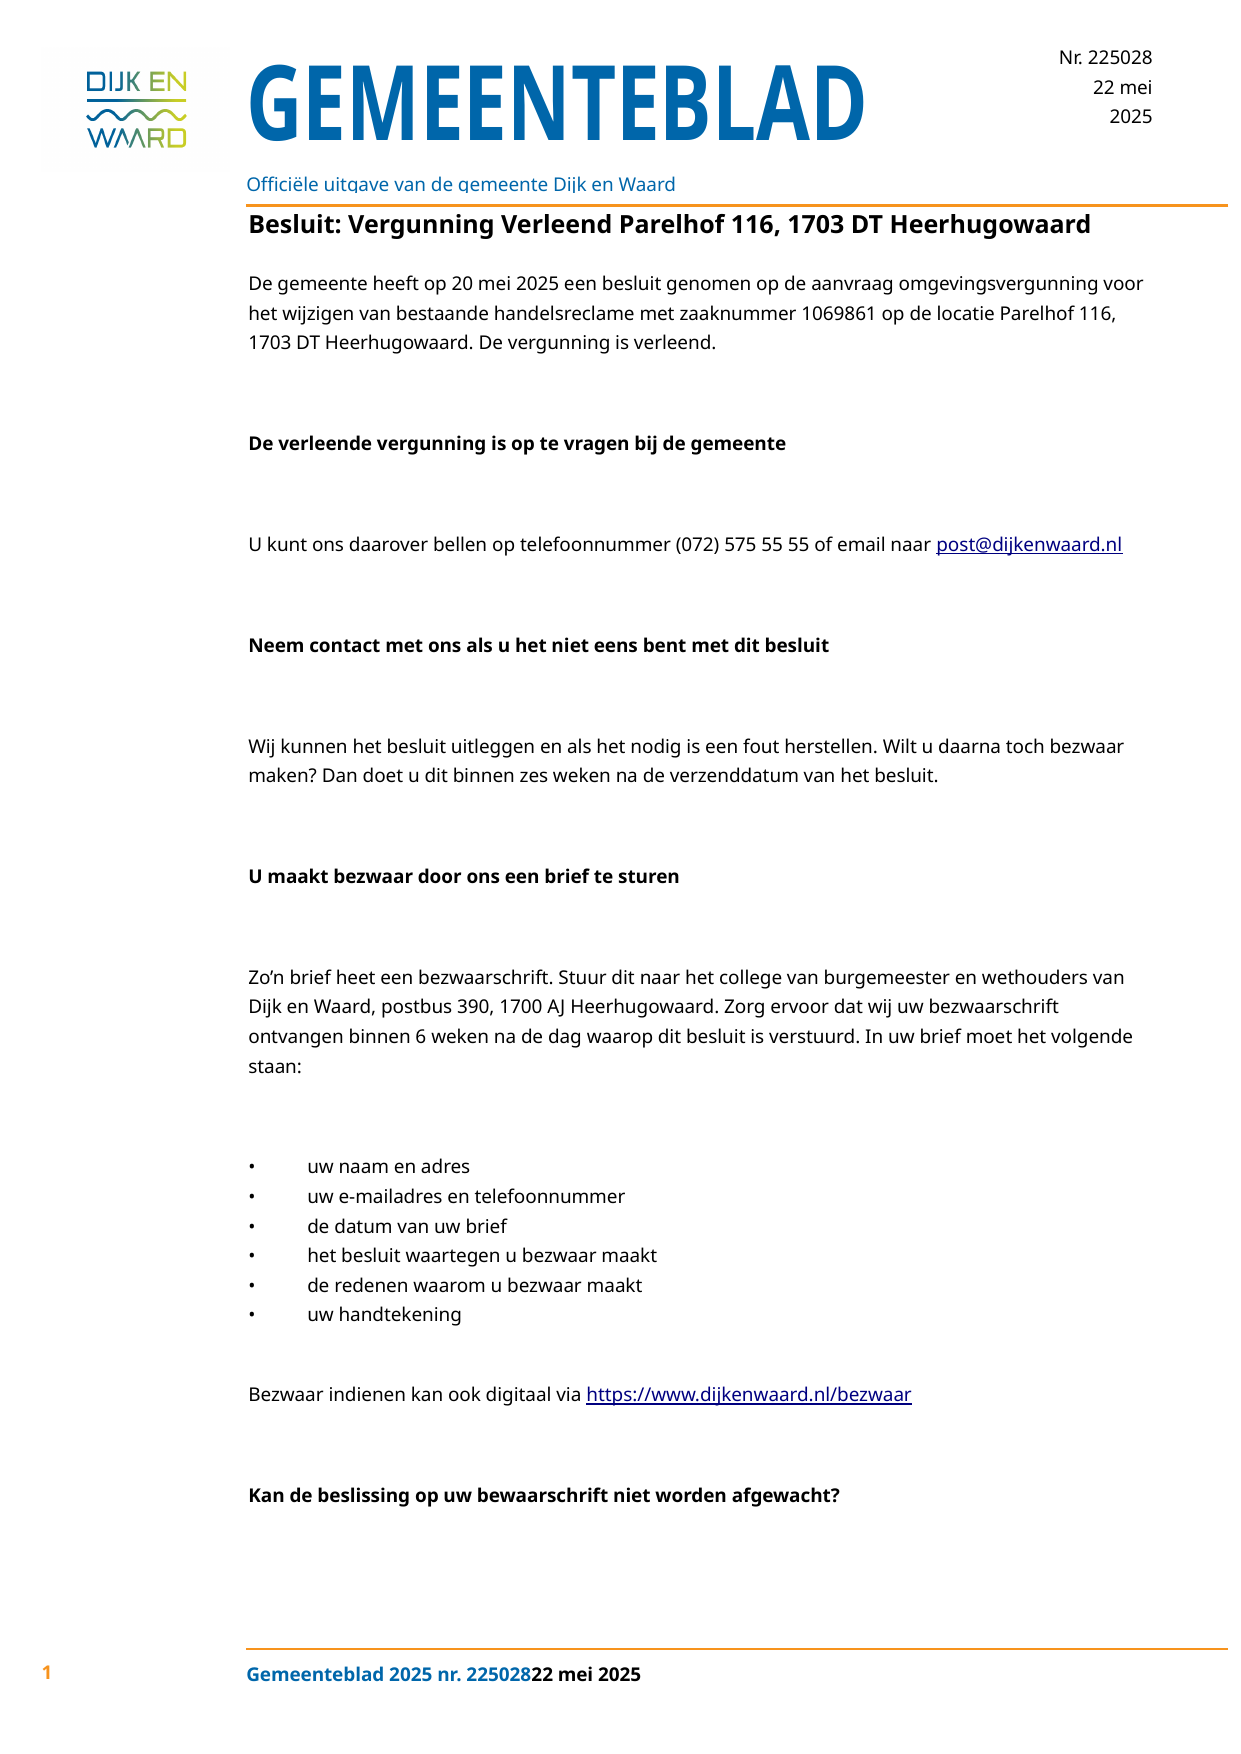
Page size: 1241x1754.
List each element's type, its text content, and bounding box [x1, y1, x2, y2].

text Zo’n brief heet een bezwaarschrift. Stuur dit naar het college van burgemeester en wethouders van Dijk en Waard, postbus 390, 1700 AJ Heerhugowaard. Zorg ervoor dat wij uw bezwaarschrift ontvangen binnen 6 weken na de dag waarop dit besluit is verstuurd. In uw brief moet het volgende staan: [248, 964, 1152, 1078]
text De verleende vergunning is op te vragen bij de gemeente [248, 430, 1152, 456]
text Besluit: Vergunning Verleend Parelhof 116, 1703 DT Heerhugowaard [248, 207, 1152, 241]
text Kan de beslissing op uw bewaarschrift niet worden afgewacht? [248, 1482, 1152, 1508]
picture [41, 47, 231, 172]
list uw e-mailadres en telefoonnummer [248, 1183, 1152, 1209]
list de redenen waarom u bezwaar maakt [248, 1272, 1152, 1298]
text Bezwaar indienen kan ook digitaal via https://www.dijkenwaard.nl/bezwaar [248, 1382, 1152, 1407]
list uw naam en adres [248, 1154, 1152, 1179]
list de datum van uw brief [248, 1213, 1152, 1238]
list uw handtekening [248, 1302, 1152, 1327]
text U kunt ons daarover bellen op telefoonnummer (072) 575 55 55 of email naar post@dijkenwaard.nl [248, 531, 1152, 557]
text U maakt bezwaar door ons een brief te sturen [248, 863, 1152, 889]
text Neem contact met ons als u het niet eens bent met dit besluit [248, 632, 1152, 658]
text Wij kunnen het besluit uitleggen en als het nodig is een fout herstellen. Wilt u daarna toch bezwaar maken? Dan doet u dit binnen zes weken na de verzenddatum van het besluit. [248, 733, 1152, 788]
text De gemeente heeft op 20 mei 2025 een besluit genomen op de aanvraag omgevingsvergunning voor het wijzigen van bestaande handelsreclame met zaaknummer 1069861 op de locatie Parelhof 116, 1703 DT Heerhugowaard. De vergunning is verleend. [248, 270, 1152, 355]
list het besluit waartegen u bezwaar maakt [248, 1242, 1152, 1268]
